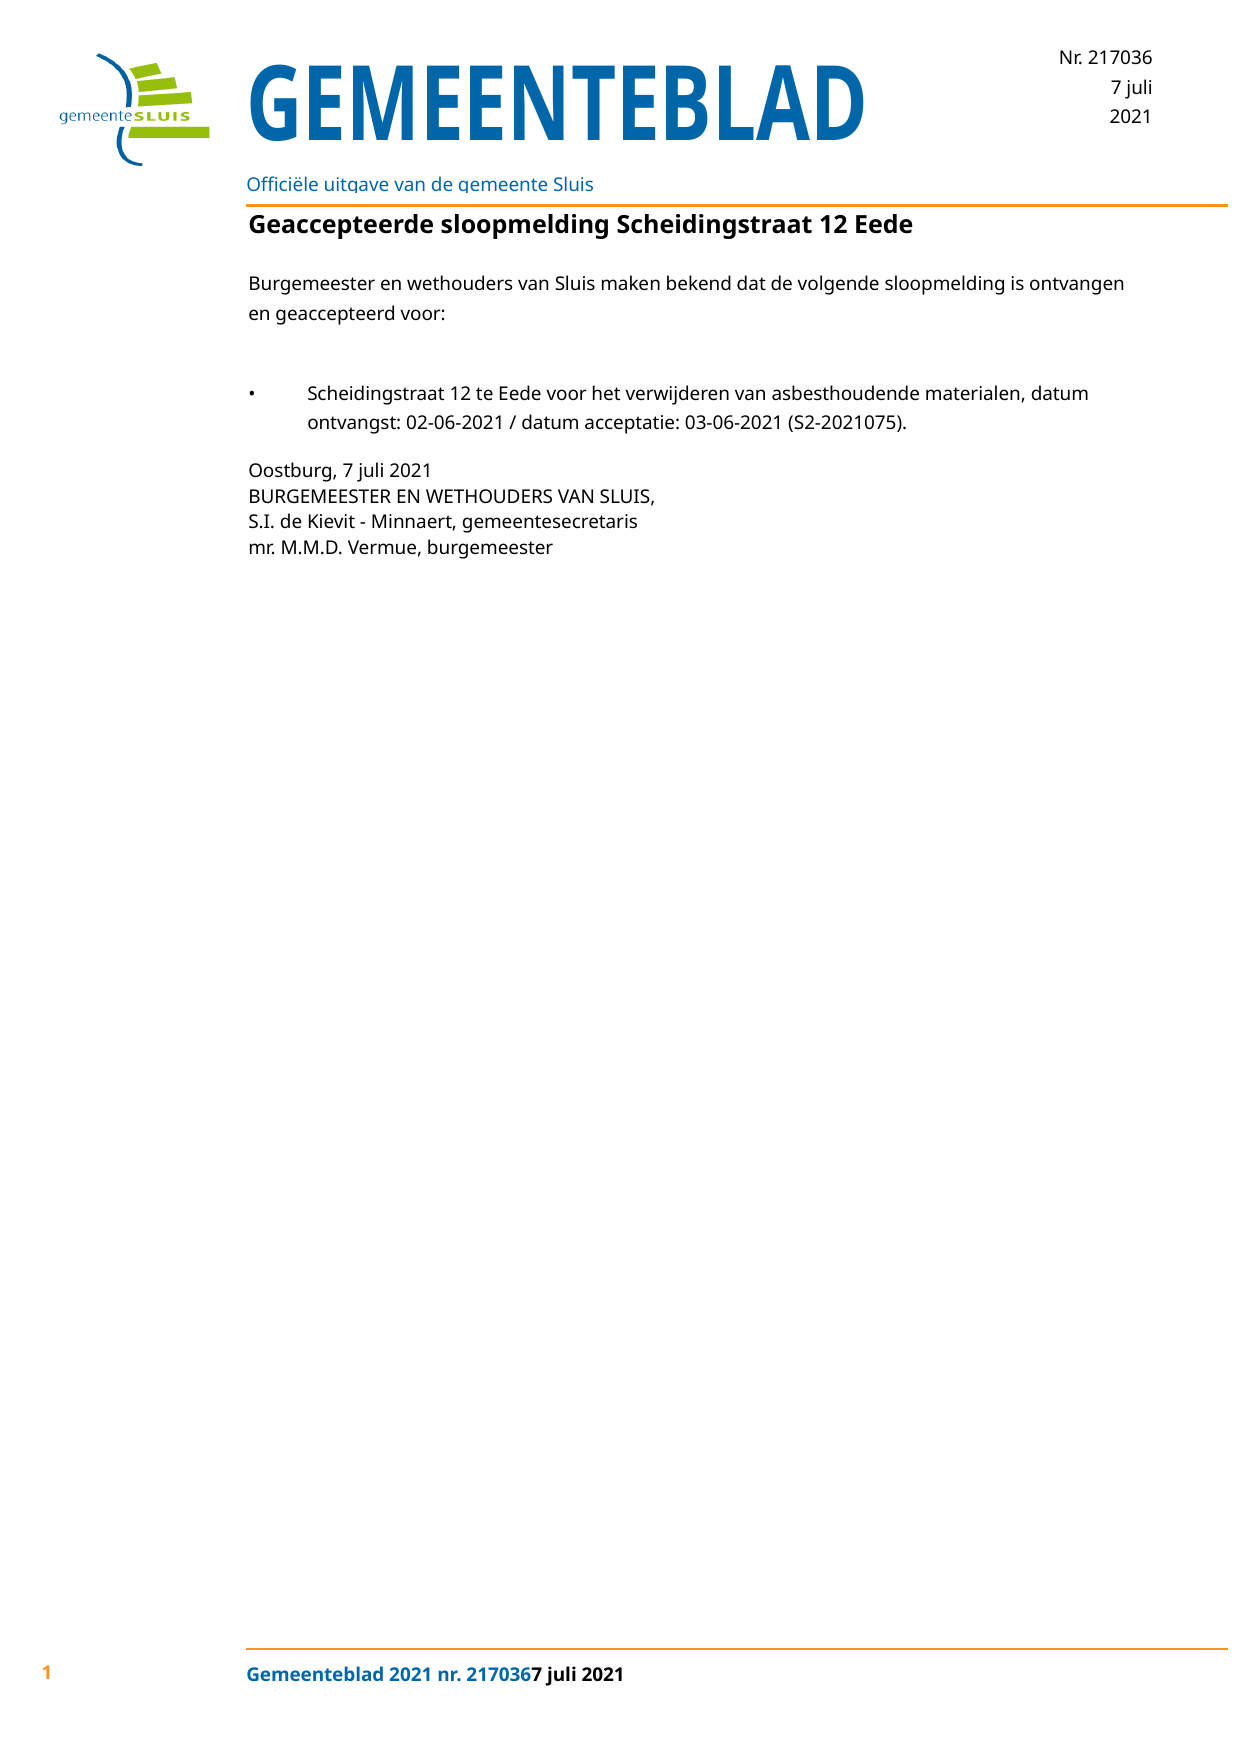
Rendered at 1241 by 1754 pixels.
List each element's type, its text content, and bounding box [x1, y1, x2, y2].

list Scheidingstraat 12 te Eede voor het verwijderen van asbesthoudende materialen, datum ontvangst: 02-06-2021 / datum acceptatie: 03-06-2021 (S2-2021075). [248, 380, 1152, 435]
text BURGEMEESTER EN WETHOUDERS VAN SLUIS, [248, 483, 1152, 509]
text mr. M.M.D. Vermue, burgemeester [248, 534, 1152, 560]
text Burgemeester en wethouders van Sluis maken bekend dat de volgende sloopmelding is ontvangen en geaccepteerd voor: [248, 270, 1152, 326]
text Geaccepteerde sloopmelding Scheidingstraat 12 Eede [248, 207, 1152, 241]
picture [41, 47, 231, 172]
text S.I. de Kievit - Minnaert, gemeentesecretaris [248, 509, 1152, 534]
text Oostburg, 7 juli 2021 [248, 457, 1152, 483]
